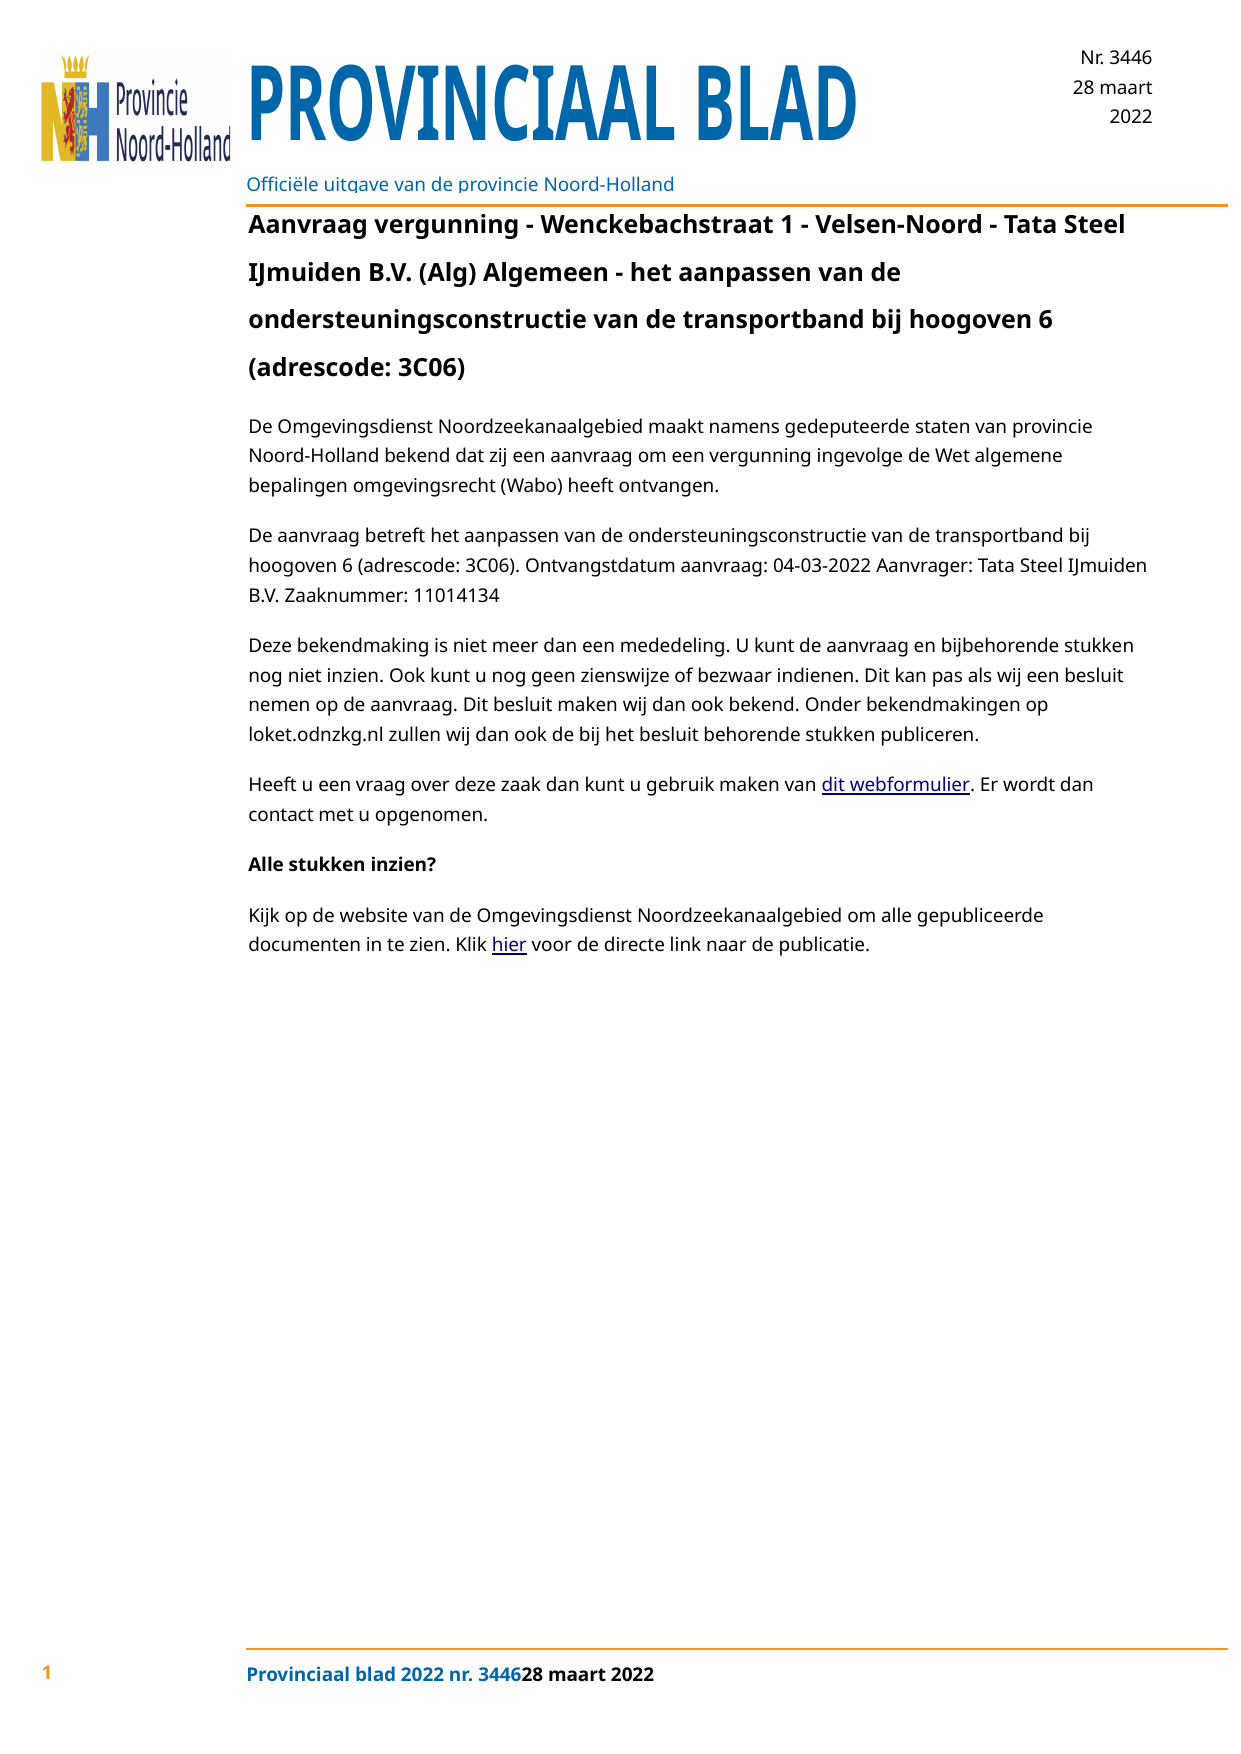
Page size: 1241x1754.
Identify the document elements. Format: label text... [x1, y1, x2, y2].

text De aanvraag betreft het aanpassen van de ondersteuningsconstructie van de transportband bij hoogoven 6 (adrescode: 3C06). Ontvangstdatum aanvraag: 04-03-2022 Aanvrager: Tata Steel IJmuiden B.V. Zaaknummer: 11014134 [248, 523, 1152, 608]
text Kijk op de website van de Omgevingsdienst Noordzeekanaalgebied om alle gepubliceerde documenten in te zien. Klik hier voor de directe link naar de publicatie. [248, 902, 1152, 957]
text Deze bekendmaking is niet meer dan een mededeling. U kunt de aanvraag en bijbehorende stukken nog niet inzien. Ook kunt u nog geen zienswijze of bezwaar indienen. Dit kan pas als wij een besluit nemen op de aanvraag. Dit besluit maken wij dan ook bekend. Onder bekendmakingen op loket.odnzkg.nl zullen wij dan ook de bij het besluit behorende stukken publiceren. [248, 632, 1152, 747]
text Alle stukken inzien? [248, 851, 1152, 877]
picture [41, 47, 231, 172]
text De Omgevingsdienst Noordzeekanaalgebied maakt namens gedeputeerde staten van provincie Noord-Holland bekend dat zij een aanvraag om een vergunning ingevolge de Wet algemene bepalingen omgevingsrecht (Wabo) heeft ontvangen. [248, 413, 1152, 498]
text Heeft u een vraag over deze zaak dan kunt u gebruik maken van dit webformulier. Er wordt dan contact met u opgenomen. [248, 771, 1152, 827]
text Aanvraag vergunning - Wenckebachstraat 1 - Velsen-Noord - Tata Steel IJmuiden B.V. (Alg) Algemeen - het aanpassen van de ondersteuningsconstructie van de transportband bij hoogoven 6 (adrescode: 3C06) [248, 207, 1152, 384]
